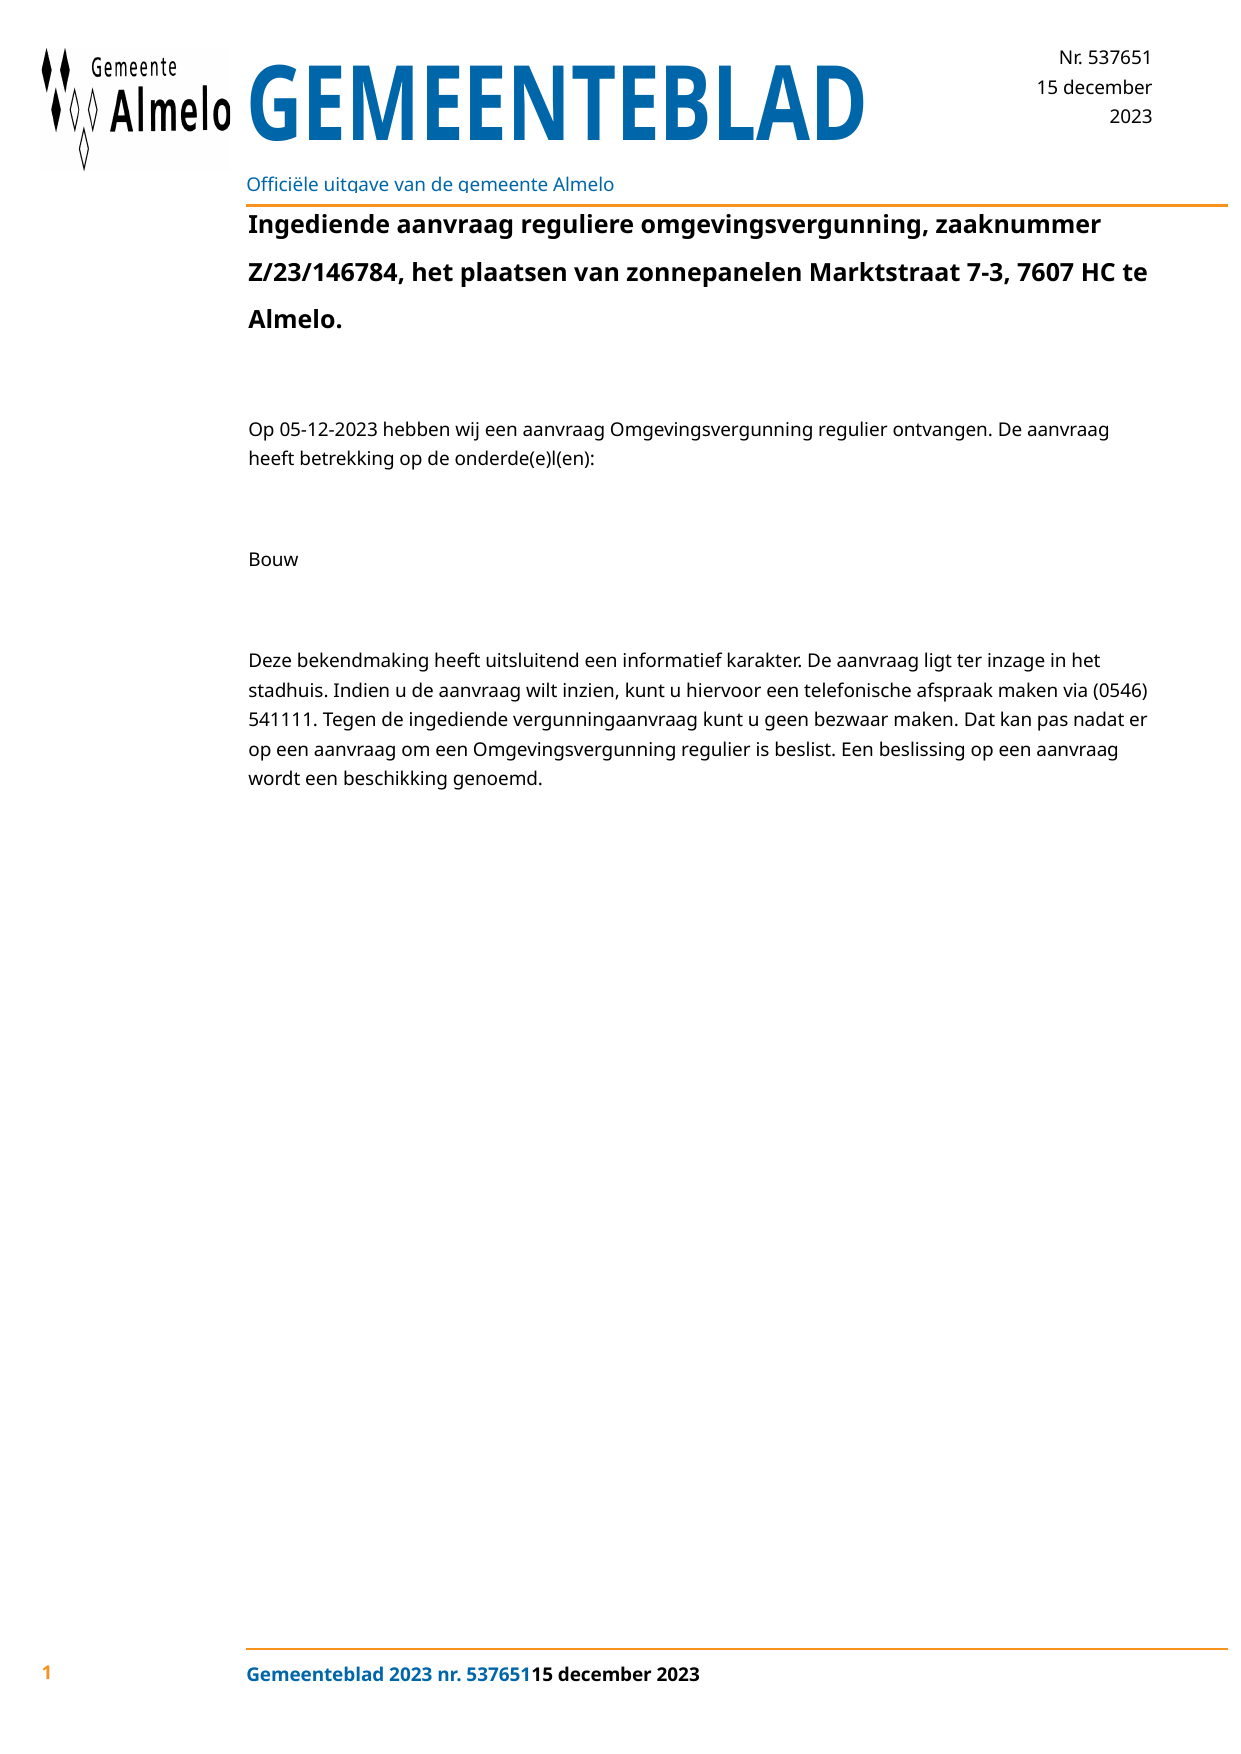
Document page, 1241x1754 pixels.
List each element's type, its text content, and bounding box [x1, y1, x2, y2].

text Deze bekendmaking heeft uitsluitend een informatief karakter. De aanvraag ligt ter inzage in het stadhuis. Indien u de aanvraag wilt inzien, kunt u hiervoor een telefonische afspraak maken via (0546) 541111. Tegen de ingediende vergunningaanvraag kunt u geen bezwaar maken. Dat kan pas nadat er op een aanvraag om een Omgevingsvergunning regulier is beslist. Een beslissing op een aanvraag wordt een beschikking genoemd. [248, 647, 1152, 791]
text Ingediende aanvraag reguliere omgevingsvergunning, zaaknummer Z/23/146784, het plaatsen van zonnepanelen Marktstraat 7-3, 7607 HC te Almelo. [248, 207, 1152, 336]
text Op 05-12-2023 hebben wij een aanvraag Omgevingsvergunning regulier ontvangen. De aanvraag heeft betrekking op de onderde(e)l(en): [248, 416, 1152, 471]
picture [41, 47, 231, 172]
text Bouw [248, 546, 1152, 572]
